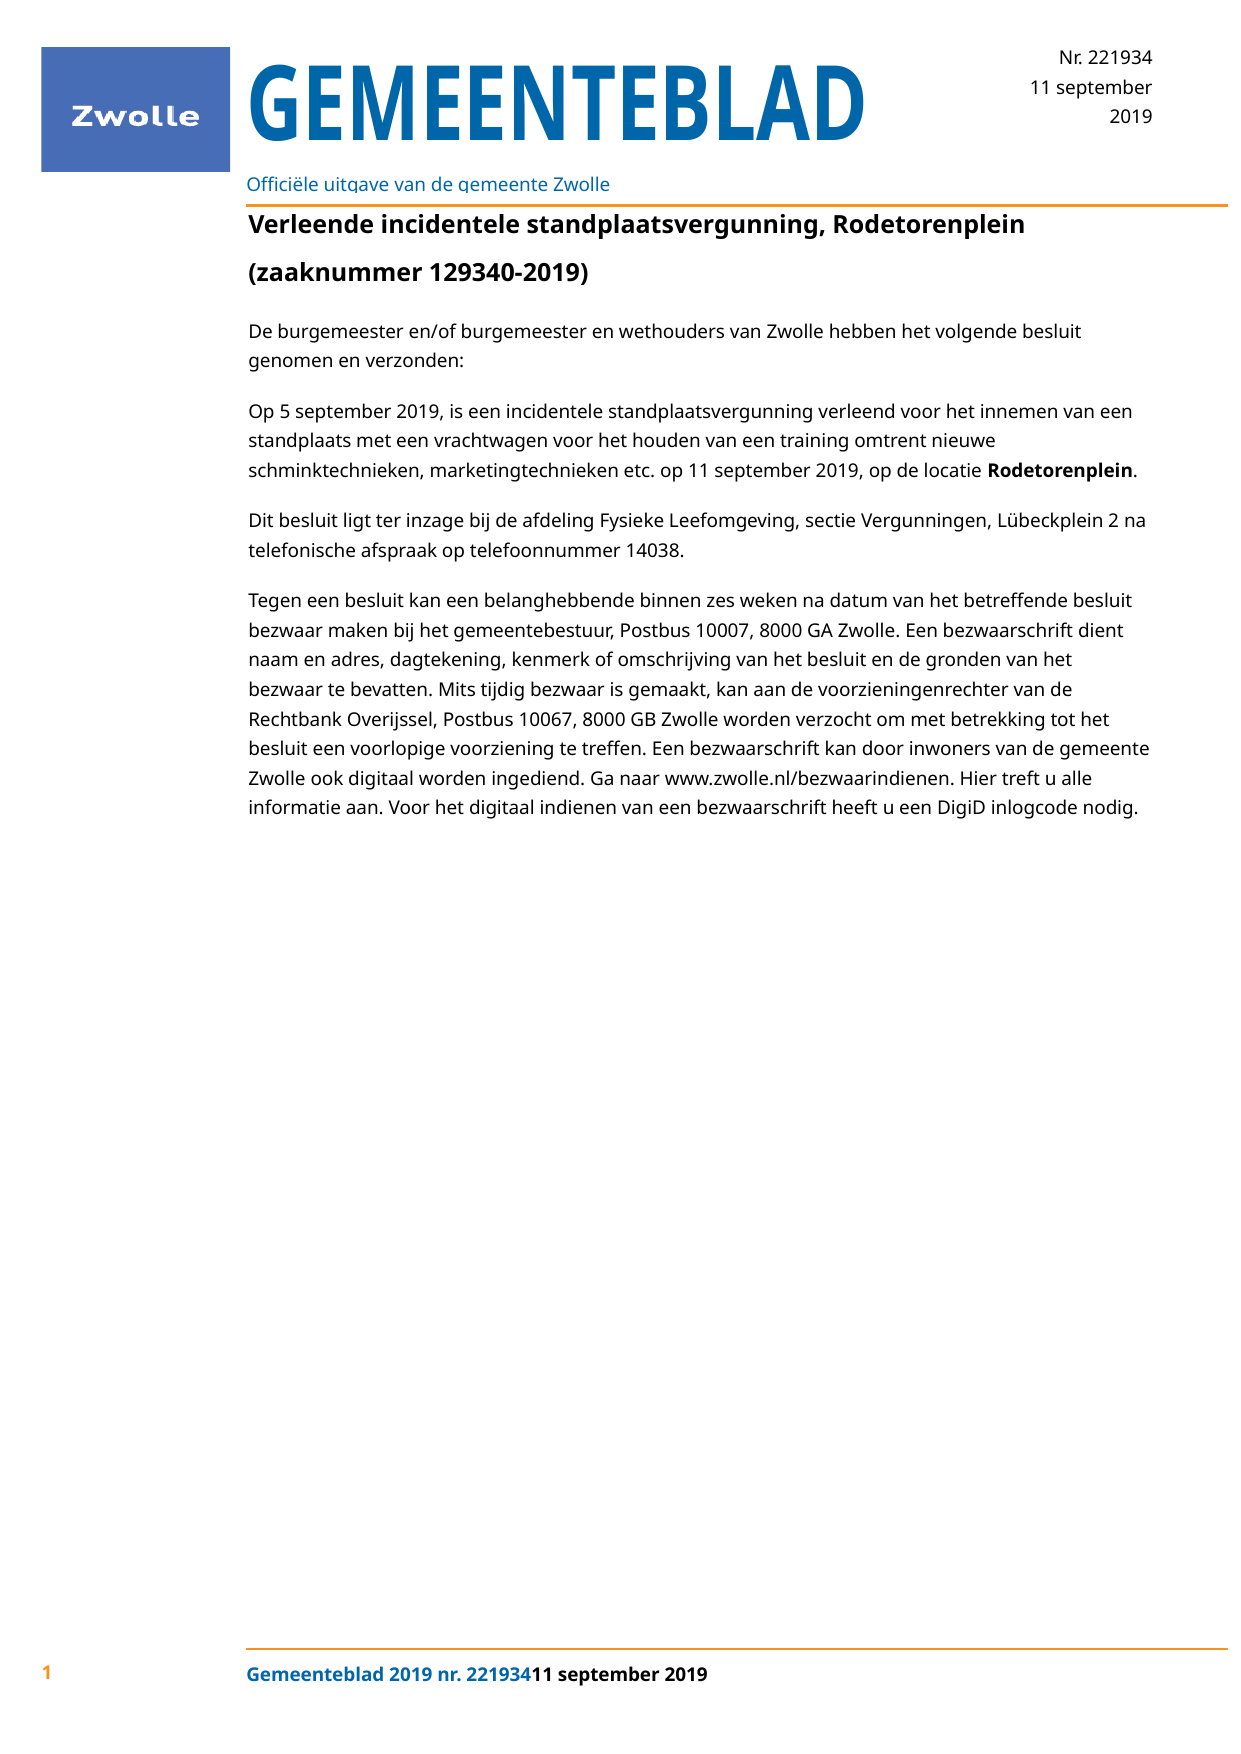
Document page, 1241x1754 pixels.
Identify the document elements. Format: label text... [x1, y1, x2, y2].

text Verleende incidentele standplaatsvergunning, Rodetorenplein (zaaknummer 129340-2019) [248, 207, 1152, 288]
text Tegen een besluit kan een belanghebbende binnen zes weken na datum van het betreffende besluit bezwaar maken bij het gemeentebestuur, Postbus 10007, 8000 GA Zwolle. Een bezwaarschrift dient naam en adres, dagtekening, kenmerk of omschrijving van het besluit en de gronden van het bezwaar te bevatten. Mits tijdig bezwaar is gemaakt, kan aan de voorzieningenrechter van de Rechtbank Overijssel, Postbus 10067, 8000 GB Zwolle worden verzocht om met betrekking tot het besluit een voorlopige voorziening te treffen. Een bezwaarschrift kan door inwoners van de gemeente Zwolle ook digitaal worden ingediend. Ga naar www.zwolle.nl/bezwaarindienen. Hier treft u alle informatie aan. Voor het digitaal indienen van een bezwaarschrift heeft u een DigiD inlogcode nodig. [248, 587, 1152, 820]
picture [41, 47, 231, 172]
text De burgemeester en/of burgemeester en wethouders van Zwolle hebben het volgende besluit genomen en verzonden: [248, 318, 1152, 373]
text Dit besluit ligt ter inzage bij de afdeling Fysieke Leefomgeving, sectie Vergunningen, Lübeckplein 2 na telefonische afspraak op telefoonnummer 14038. [248, 507, 1152, 563]
text Op 5 september 2019, is een incidentele standplaatsvergunning verleend voor het innemen van een standplaats met een vrachtwagen voor het houden van een training omtrent nieuwe schminktechnieken, marketingtechnieken etc. op 11 september 2019, op de locatie Rodetorenplein. [248, 398, 1152, 483]
